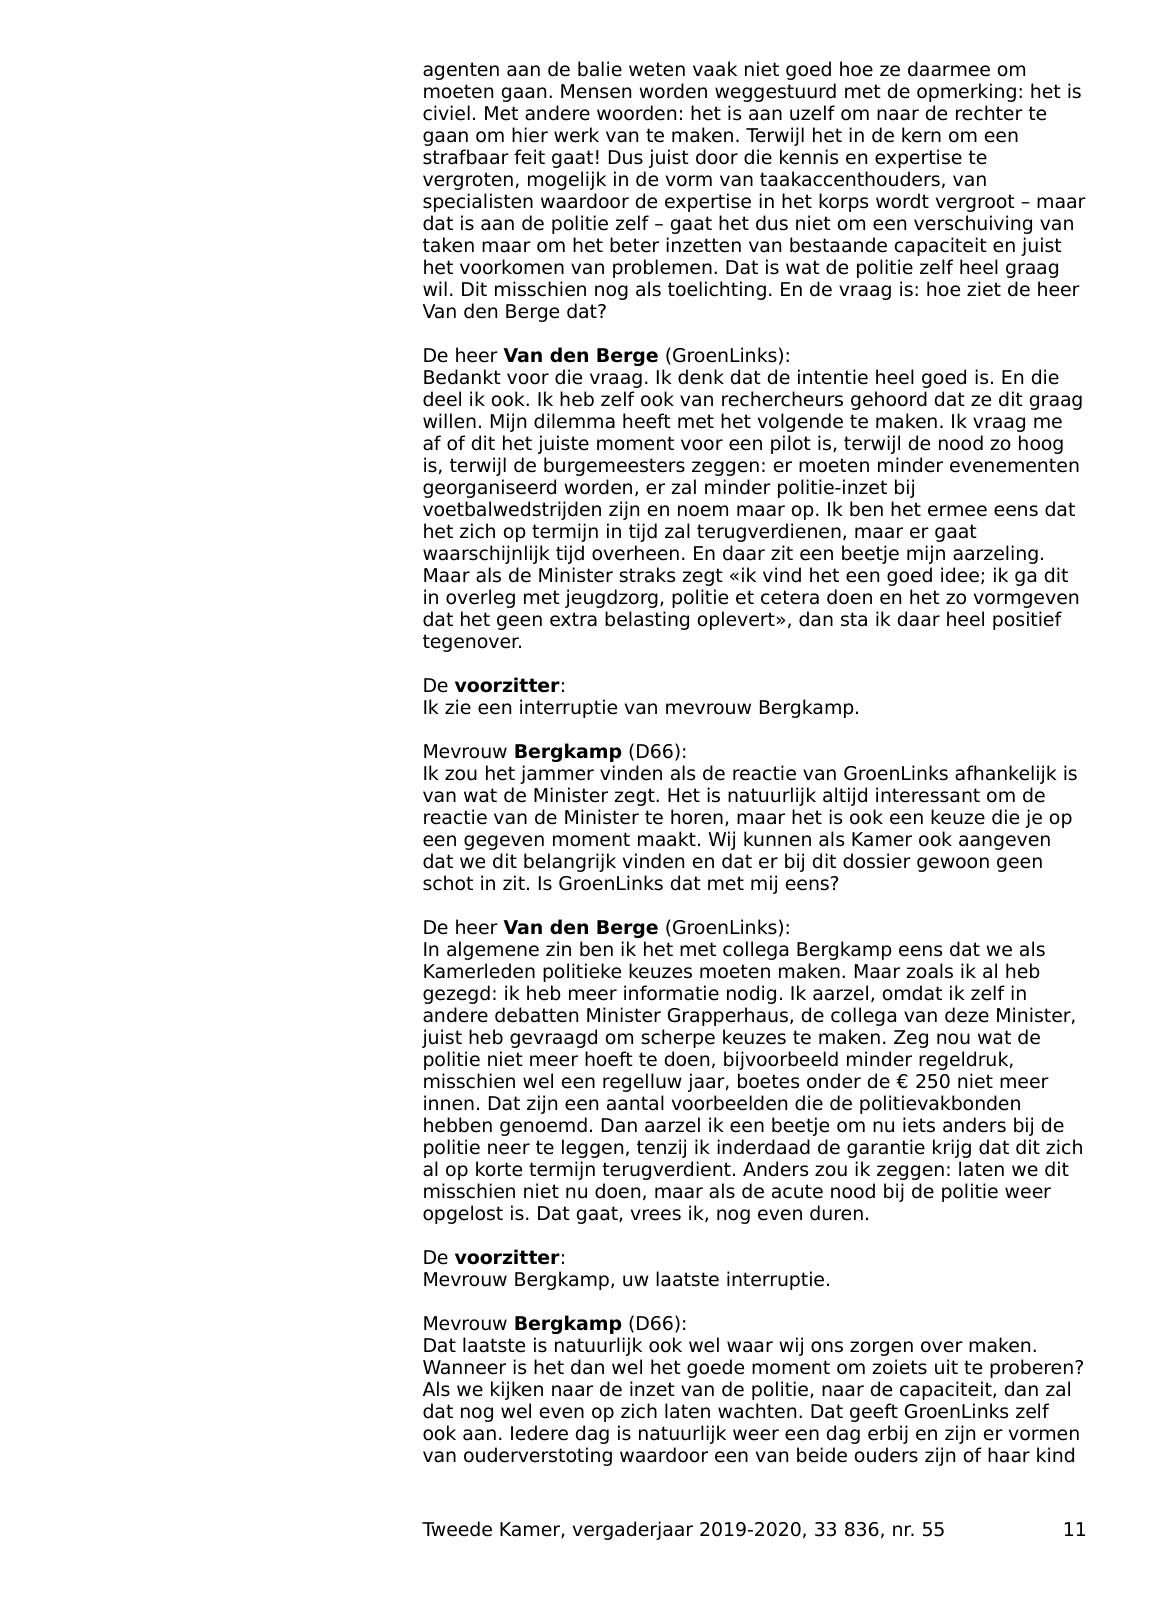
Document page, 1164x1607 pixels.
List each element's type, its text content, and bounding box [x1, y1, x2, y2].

text De heer Van den Berge (GroenLinks): [422, 345, 1087, 367]
text De voorzitter: [422, 1247, 1087, 1269]
text De heer Van den Berge (GroenLinks): [422, 917, 1087, 939]
text Mevrouw Bergkamp (D66): [422, 1313, 1087, 1335]
text agenten aan de balie weten vaak niet goed hoe ze daarmee om moeten gaan. Mensen worden weggestuurd met de opmerking: het is civiel. Met andere woorden: het is aan uzelf om naar de rechter te gaan om hier werk van te maken. Terwijl het in de kern om een strafbaar feit gaat! Dus juist door die kennis en expertise te vergroten, mogelijk in de vorm van taakaccenthouders, van specialisten waardoor de expertise in het korps wordt vergroot – maar dat is aan de politie zelf – gaat het dus niet om een verschuiving van taken maar om het beter inzetten van bestaande capaciteit en juist het voorkomen van problemen. Dat is wat de politie zelf heel graag wil. Dit misschien nog als toelichting. En de vraag is: hoe ziet de heer Van den Berge dat? [422, 59, 1087, 323]
text In algemene zin ben ik het met collega Bergkamp eens dat we als Kamerleden politieke keuzes moeten maken. Maar zoals ik al heb gezegd: ik heb meer informatie nodig. Ik aarzel, omdat ik zelf in andere debatten Minister Grapperhaus, de collega van deze Minister, juist heb gevraagd om scherpe keuzes te maken. Zeg nou wat de politie niet meer hoeft te doen, bijvoorbeeld minder regeldruk, misschien wel een regelluw jaar, boetes onder de € 250 niet meer innen. Dat zijn een aantal voorbeelden die de politievakbonden hebben genoemd. Dan aarzel ik een beetje om nu iets anders bij de politie neer te leggen, tenzij ik inderdaad de garantie krijg dat dit zich al op korte termijn terugverdient. Anders zou ik zeggen: laten we dit misschien niet nu doen, maar als de acute nood bij de politie weer opgelost is. Dat gaat, vrees ik, nog even duren. [422, 939, 1087, 1225]
text Bedankt voor die vraag. Ik denk dat de intentie heel goed is. En die deel ik ook. Ik heb zelf ook van rechercheurs gehoord dat ze dit graag willen. Mijn dilemma heeft met het volgende te maken. Ik vraag me af of dit het juiste moment voor een pilot is, terwijl de nood zo hoog is, terwijl de burgemeesters zeggen: er moeten minder evenementen georganiseerd worden, er zal minder politie-inzet bij voetbalwedstrijden zijn en noem maar op. Ik ben het ermee eens dat het zich op termijn in tijd zal terugverdienen, maar er gaat waarschijnlijk tijd overheen. En daar zit een beetje mijn aarzeling. Maar als de Minister straks zegt «ik vind het een goed idee; ik ga dit in overleg met jeugdzorg, politie et cetera doen en het zo vormgeven dat het geen extra belasting oplevert», dan sta ik daar heel positief tegenover. [422, 367, 1087, 653]
text Ik zie een interruptie van mevrouw Bergkamp. [422, 697, 1087, 719]
text Mevrouw Bergkamp, uw laatste interruptie. [422, 1269, 1087, 1291]
text De voorzitter: [422, 675, 1087, 697]
text Dat laatste is natuurlijk ook wel waar wij ons zorgen over maken. Wanneer is het dan wel het goede moment om zoiets uit te proberen? Als we kijken naar de inzet van de politie, naar de capaciteit, dan zal dat nog wel even op zich laten wachten. Dat geeft GroenLinks zelf ook aan. Iedere dag is natuurlijk weer een dag erbij en zijn er vormen van ouderverstoting waardoor een van beide ouders zijn of haar kind [422, 1335, 1087, 1467]
text Mevrouw Bergkamp (D66): [422, 741, 1087, 763]
text Ik zou het jammer vinden als de reactie van GroenLinks afhankelijk is van wat de Minister zegt. Het is natuurlijk altijd interessant om de reactie van de Minister te horen, maar het is ook een keuze die je op een gegeven moment maakt. Wij kunnen als Kamer ook aangeven dat we dit belangrijk vinden en dat er bij dit dossier gewoon geen schot in zit. Is GroenLinks dat met mij eens? [422, 763, 1087, 895]
